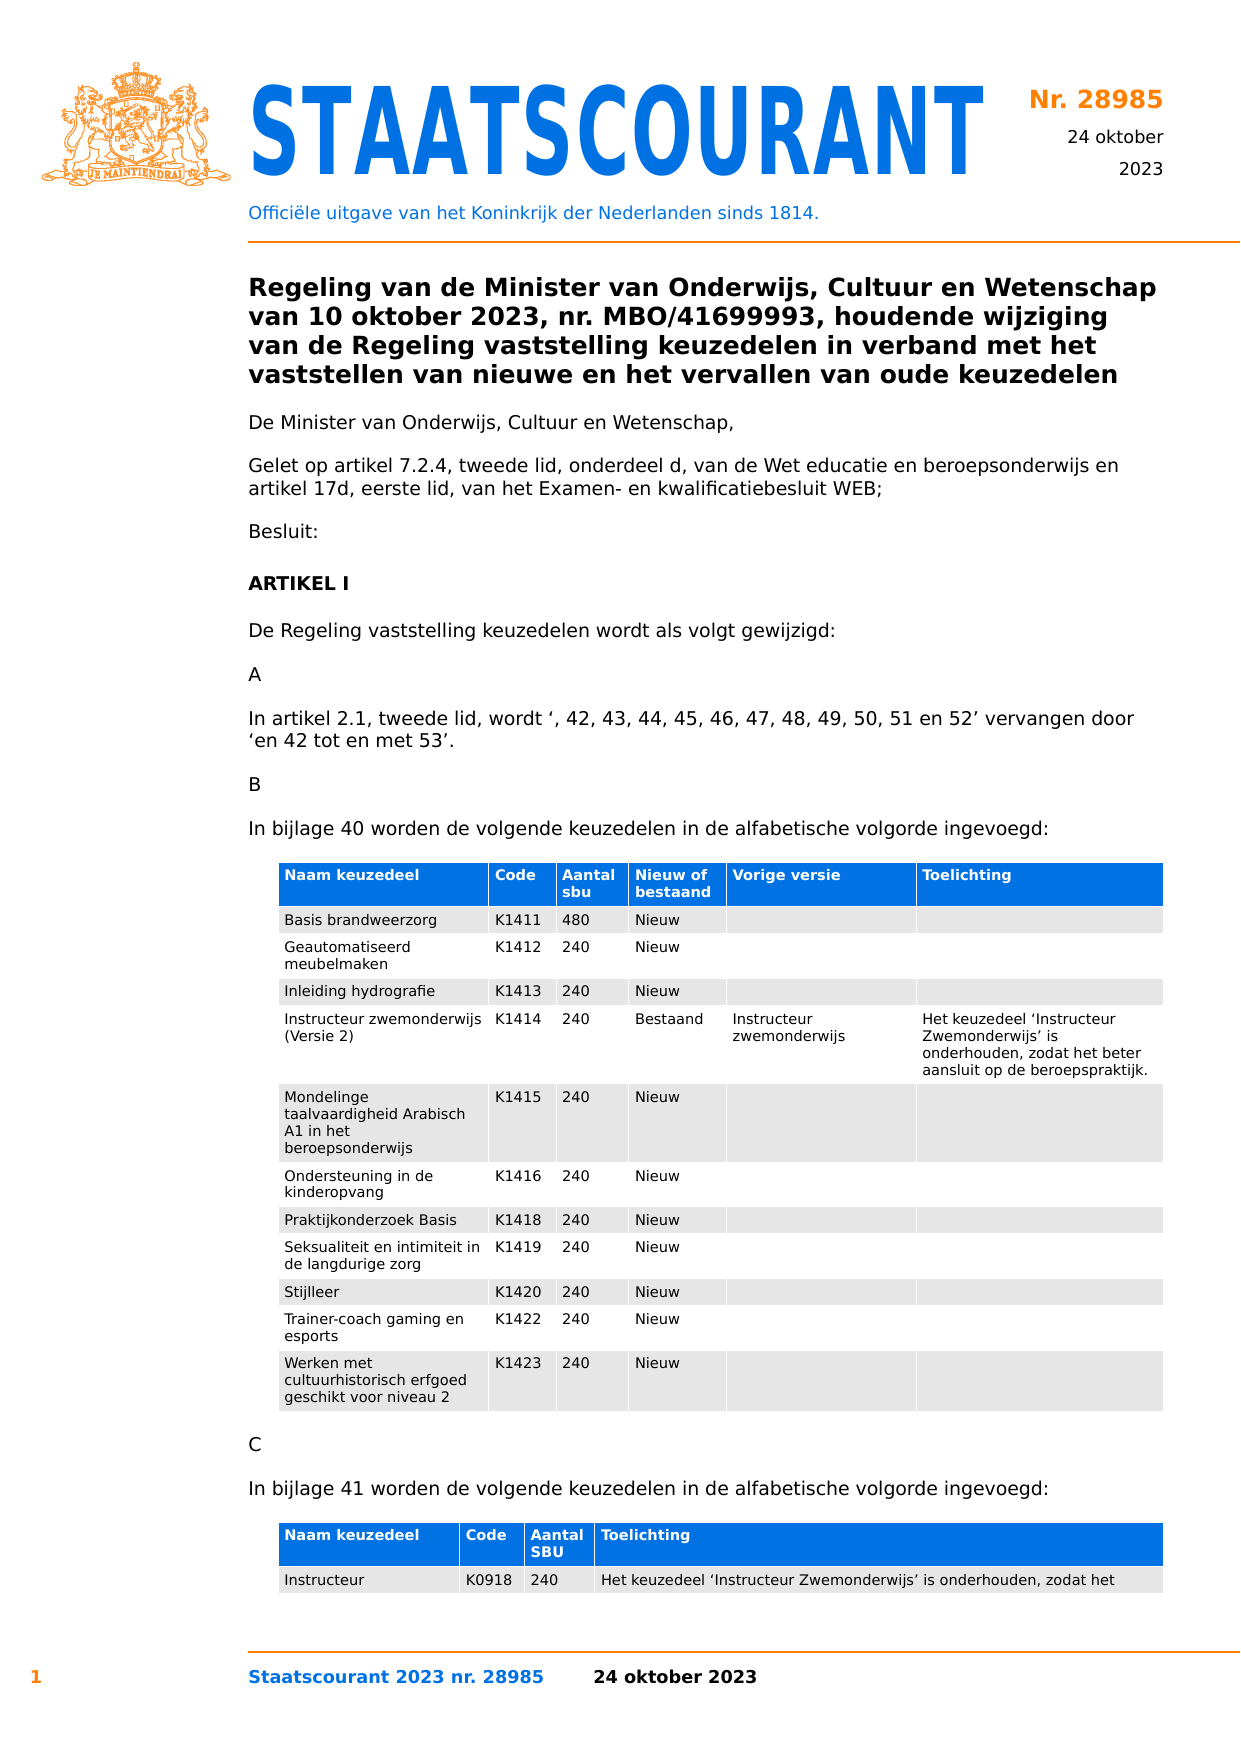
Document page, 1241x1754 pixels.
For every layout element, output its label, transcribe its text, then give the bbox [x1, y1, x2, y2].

table_cell K1423 [489, 1351, 556, 1411]
table_cell [917, 1084, 1163, 1162]
table_cell [727, 1235, 916, 1278]
table_cell Nieuw [629, 1351, 726, 1411]
table_cell [917, 1163, 1163, 1206]
table_cell Nieuw [629, 979, 726, 1005]
table_cell Nieuw [629, 1207, 726, 1233]
table_cell Nieuw [629, 907, 726, 933]
table_cell K1418 [489, 1207, 556, 1233]
table_cell 240 [557, 1279, 628, 1305]
subtitle ARTIKEL I [248, 573, 1163, 595]
table_cell [917, 1351, 1163, 1411]
table_cell 240 [557, 934, 628, 978]
table_cell K1419 [489, 1235, 556, 1278]
table_cell Instructeur [279, 1567, 459, 1593]
table_cell 240 [557, 1306, 628, 1349]
table_cell [727, 979, 916, 1005]
table_cell K1422 [489, 1306, 556, 1349]
table_cell Officiële uitgave van het Koninkrijk der Nederlanden sinds 1814. [248, 203, 1240, 241]
table_cell [727, 1351, 916, 1411]
table_header Code [489, 863, 556, 906]
table_cell Het keuzedeel ‘Instructeur Zwemonderwijs’ is onderhouden, zodat het [595, 1567, 1163, 1593]
table_cell Nieuw [629, 934, 726, 978]
table_cell Nieuw [629, 1163, 726, 1206]
table_cell [917, 1279, 1163, 1305]
table_cell 2023 [998, 153, 1240, 203]
table_cell Basis brandweerzorg [279, 907, 488, 933]
text Gelet op artikel 7.2.4, tweede lid, onderdeel d, van de Wet educatie en beroepsonderwijs en artikel 17d, eerste lid, van het Examen- en kwalificatiebesluit WEB; [248, 455, 1163, 499]
table_cell 240 [557, 1207, 628, 1233]
table_cell 480 [557, 907, 628, 933]
table_cell 240 [557, 1351, 628, 1411]
table_cell [727, 934, 916, 978]
text A [248, 664, 1163, 686]
subtitle Regeling van de Minister van Onderwijs, Cultuur en Wetenschap van 10 oktober 2023, nr. MBO/41699993, houdende wijziging van de Regeling vaststelling keuzedelen in verband met het vaststellen van nieuwe en het vervallen van oude keuzedelen [248, 273, 1163, 390]
table_cell 240 [525, 1567, 594, 1593]
table_cell [727, 1306, 916, 1349]
table_header Naam keuzedeel [279, 1523, 459, 1566]
table_header Aantal sbu [557, 863, 628, 906]
text In artikel 2.1, tweede lid, wordt ‘, 42, 43, 44, 45, 46, 47, 48, 49, 50, 51 en 52’ vervangen door ‘en 42 tot en met 53’. [248, 708, 1163, 752]
table_cell K1413 [489, 979, 556, 1005]
table_header Code [460, 1523, 524, 1566]
table_cell [917, 907, 1163, 933]
table_header Toelichting [595, 1523, 1163, 1566]
table_cell Werken met cultuurhistorisch erfgoed geschikt voor niveau 2 [279, 1351, 488, 1411]
table_cell 240 [557, 1084, 628, 1162]
table_cell 240 [557, 1163, 628, 1206]
text C [248, 1434, 1163, 1456]
table_header Aantal SBU [525, 1523, 594, 1566]
table_cell Seksualiteit en intimiteit in de langdurige zorg [279, 1235, 488, 1278]
table_cell [727, 907, 916, 933]
table_cell Ondersteuning in de kinderopvang [279, 1163, 488, 1206]
table_cell K1420 [489, 1279, 556, 1305]
table_header Nieuw of bestaand [629, 863, 726, 906]
text In bijlage 41 worden de volgende keuzedelen in de alfabetische volgorde ingevoegd: [248, 1478, 1163, 1500]
picture [41, 62, 231, 186]
table_cell Nieuw [629, 1084, 726, 1162]
table_cell [727, 1084, 916, 1162]
table_cell Trainer-coach gaming en esports [279, 1306, 488, 1349]
table_header Vorige versie [727, 863, 916, 906]
table_cell Nieuw [629, 1306, 726, 1349]
table_cell Inleiding hydrografie [279, 979, 488, 1005]
table_cell K0918 [460, 1567, 524, 1593]
table_header Naam keuzedeel [279, 863, 488, 906]
table_cell 24 oktober [998, 121, 1240, 153]
table_cell K1415 [489, 1084, 556, 1162]
table_cell Stijlleer [279, 1279, 488, 1305]
table_cell K1416 [489, 1163, 556, 1206]
table_cell 240 [557, 979, 628, 1005]
text Besluit: [248, 521, 1163, 543]
table_cell Bestaand [629, 1006, 726, 1083]
table_cell Instructeur zwemonderwijs (Versie 2) [279, 1006, 488, 1083]
table_cell [917, 934, 1163, 978]
table_cell Praktijkonderzoek Basis [279, 1207, 488, 1233]
table_cell K1411 [489, 907, 556, 933]
table_cell Nieuw [629, 1279, 726, 1305]
table_cell 240 [557, 1006, 628, 1083]
table_cell K1414 [489, 1006, 556, 1083]
table_cell [917, 1235, 1163, 1278]
table_cell [917, 979, 1163, 1005]
text De Minister van Onderwijs, Cultuur en Wetenschap, [248, 412, 1163, 433]
text In bijlage 40 worden de volgende keuzedelen in de alfabetische volgorde ingevoegd: [248, 818, 1163, 839]
table_cell Geautomatiseerd meubelmaken [279, 934, 488, 978]
table_cell [917, 1306, 1163, 1349]
table_cell K1412 [489, 934, 556, 978]
table_cell [727, 1207, 916, 1233]
table_header STAATSCOURANT [248, 62, 998, 203]
table_header Nr. 28985 [998, 62, 1240, 121]
table_cell [917, 1207, 1163, 1233]
table_cell Instructeur zwemonderwijs [727, 1006, 916, 1083]
table_cell Nieuw [629, 1235, 726, 1278]
table_cell Mondelinge taalvaardigheid Arabisch A1 in het beroepsonderwijs [279, 1084, 488, 1162]
table_cell Het keuzedeel ‘Instructeur Zwemonderwijs’ is onderhouden, zodat het beter aansluit op de beroepspraktijk. [917, 1006, 1163, 1083]
text B [248, 774, 1163, 796]
text De Regeling vaststelling keuzedelen wordt als volgt gewijzigd: [248, 620, 1163, 642]
table_cell 240 [557, 1235, 628, 1278]
table_header Toelichting [917, 863, 1163, 906]
table_header [25, 62, 248, 241]
table_cell [727, 1163, 916, 1206]
table_cell [727, 1279, 916, 1305]
